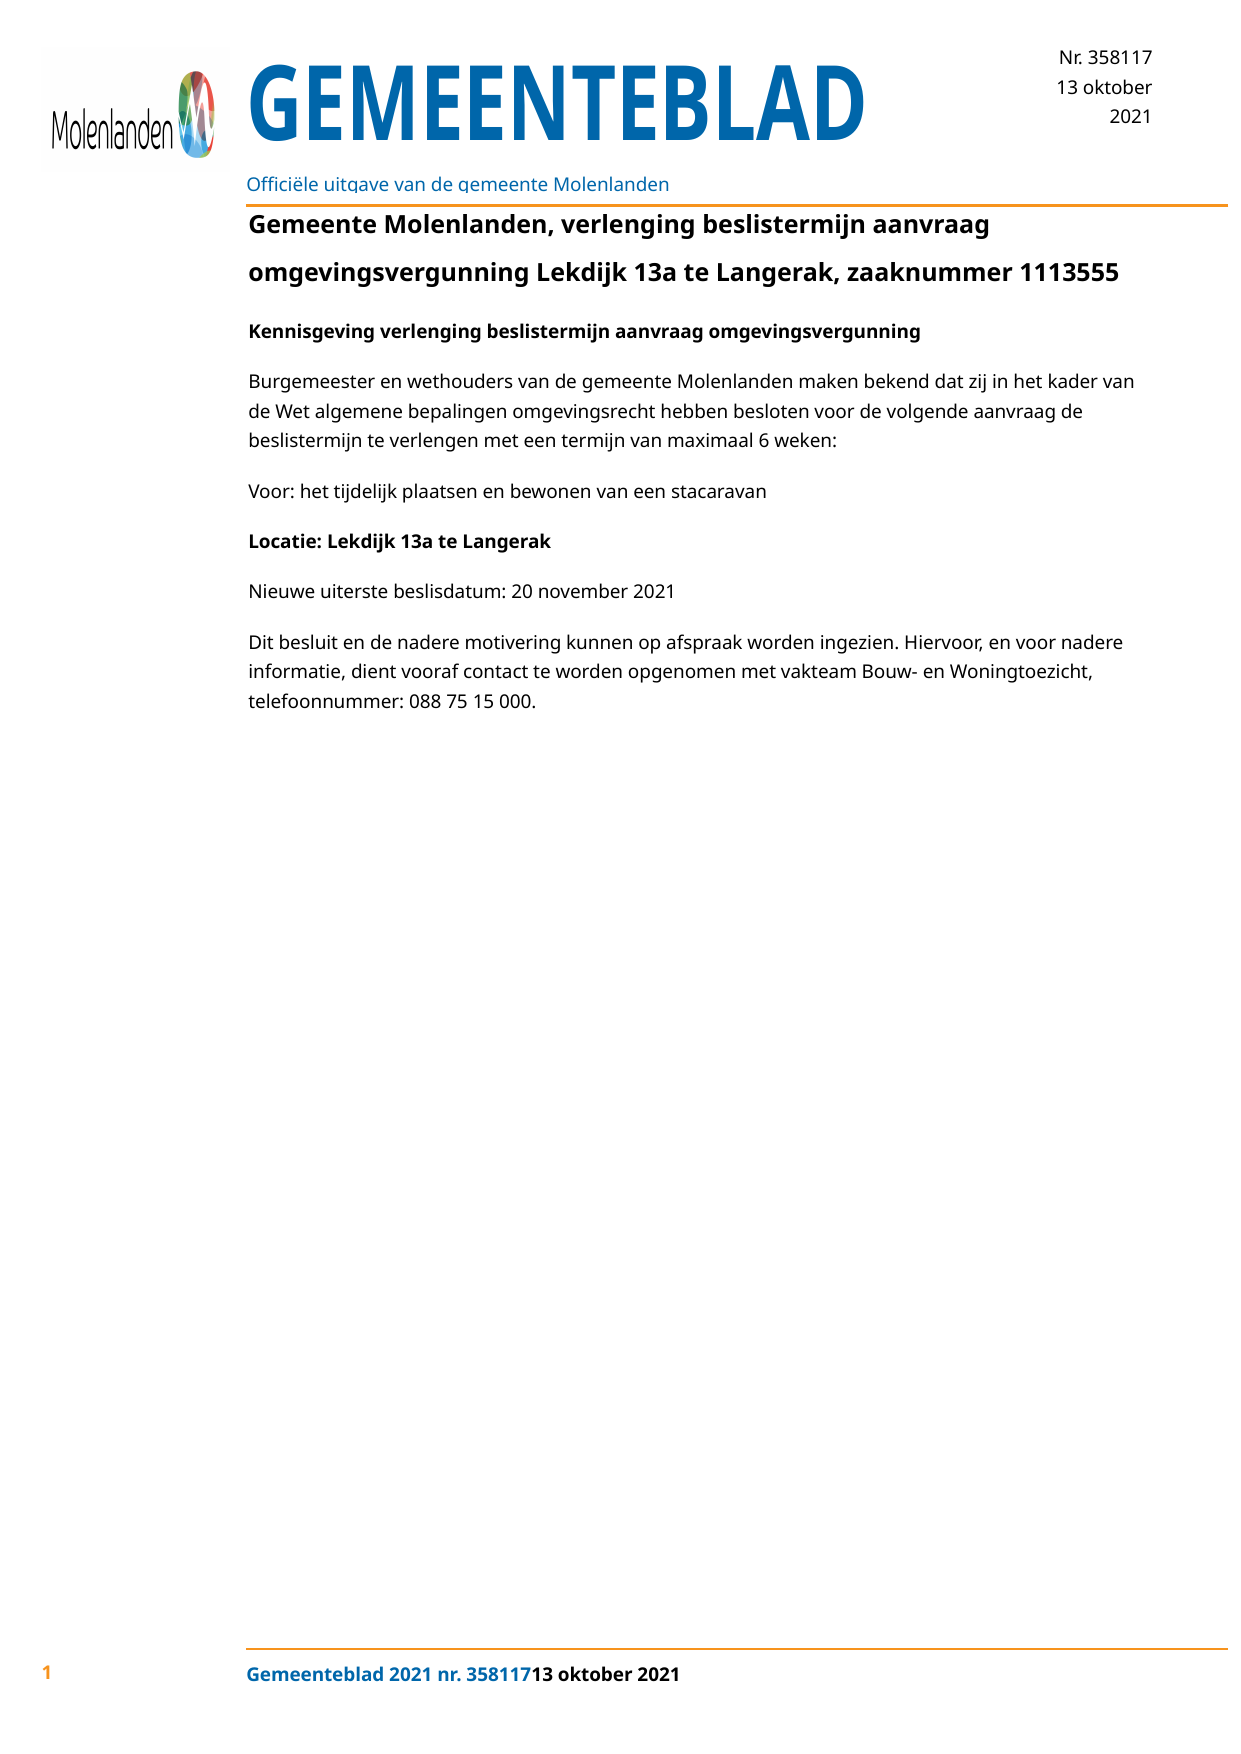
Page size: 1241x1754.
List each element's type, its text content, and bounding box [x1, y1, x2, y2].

text Voor: het tijdelijk plaatsen en bewonen van een stacaravan [248, 478, 1152, 504]
text Burgemeester en wethouders van de gemeente Molenlanden maken bekend dat zij in het kader van de Wet algemene bepalingen omgevingsrecht hebben besloten voor de volgende aanvraag de beslistermijn te verlengen met een termijn van maximaal 6 weken: [248, 368, 1152, 453]
picture [41, 47, 231, 172]
text Gemeente Molenlanden, verlenging beslistermijn aanvraag omgevingsvergunning Lekdijk 13a te Langerak, zaaknummer 1113555 [248, 207, 1152, 288]
text Nieuwe uiterste beslisdatum: 20 november 2021 [248, 579, 1152, 604]
text Dit besluit en de nadere motivering kunnen op afspraak worden ingezien. Hiervoor, en voor nadere informatie, dient vooraf contact te worden opgenomen met vakteam Bouw- en Woningtoezicht, telefoonnummer: 088 75 15 000. [248, 629, 1152, 714]
text Kennisgeving verlenging beslistermijn aanvraag omgevingsvergunning [248, 318, 1152, 344]
text Locatie: Lekdijk 13a te Langerak [248, 528, 1152, 554]
